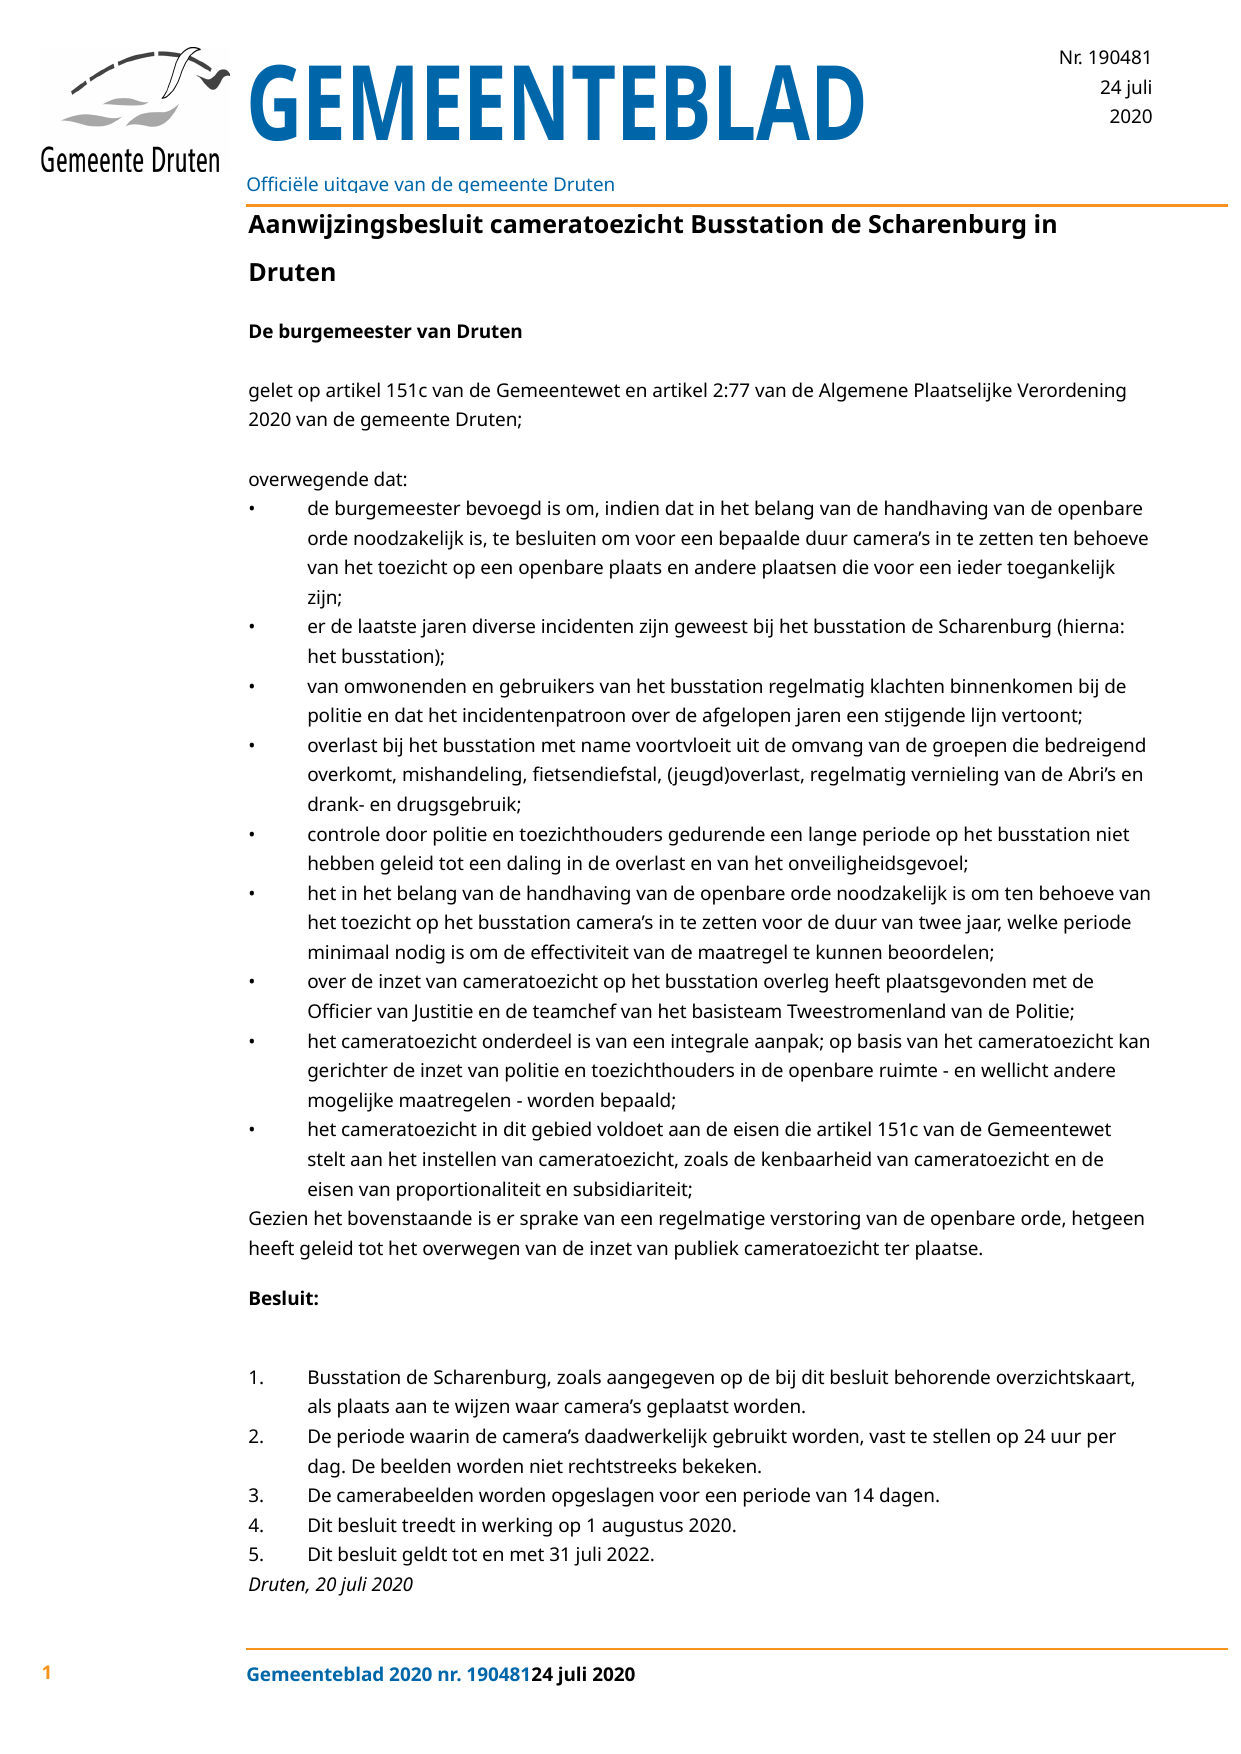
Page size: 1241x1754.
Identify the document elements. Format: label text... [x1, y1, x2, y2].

list controle door politie en toezichthouders gedurende een lange periode op het busstation niet hebben geleid tot een daling in de overlast en van het onveiligheidsgevoel; [248, 821, 1152, 876]
list de burgemeester bevoegd is om, indien dat in het belang van de handhaving van de openbare orde noodzakelijk is, te besluiten om voor een bepaalde duur camera’s in te zetten ten behoeve van het toezicht op een openbare plaats en andere plaatsen die voor een ieder toegankelijk zijn; [248, 495, 1152, 610]
list het cameratoezicht onderdeel is van een integrale aanpak; op basis van het cameratoezicht kan gerichter de inzet van politie en toezichthouders in de openbare ruimte - en wellicht andere mogelijke maatregelen - worden bepaald; [248, 1028, 1152, 1113]
text Gezien het bovenstaande is er sprake van een regelmatige verstoring van de openbare orde, hetgeen heeft geleid tot het overwegen van de inzet van publiek cameratoezicht ter plaatse. [248, 1205, 1152, 1261]
list De periode waarin de camera’s daadwerkelijk gebruikt worden, vast te stellen op 24 uur per dag. De beelden worden niet rechtstreeks bekeken. [248, 1423, 1152, 1479]
picture [41, 47, 231, 172]
list De camerabeelden worden opgeslagen voor een periode van 14 dagen. [248, 1482, 1152, 1508]
list Busstation de Scharenburg, zoals aangegeven op de bij dit besluit behorende overzichtskaart, als plaats aan te wijzen waar camera’s geplaatst worden. [248, 1364, 1152, 1419]
list Dit besluit treedt in werking op 1 augustus 2020. [248, 1512, 1152, 1538]
list Dit besluit geldt tot en met 31 juli 2022. [248, 1542, 1152, 1567]
list overlast bij het busstation met name voortvloeit uit de omvang van de groepen die bedreigend overkomt, mishandeling, fietsendiefstal, (jeugd)overlast, regelmatig vernieling van de Abri’s en drank- en drugsgebruik; [248, 732, 1152, 817]
text De burgemeester van Druten [248, 318, 1152, 344]
text gelet op artikel 151c van de Gemeentewet en artikel 2:77 van de Algemene Plaatselijke Verordening 2020 van de gemeente Druten; [248, 377, 1152, 432]
list van omwonenden en gebruikers van het busstation regelmatig klachten binnenkomen bij de politie en dat het incidentenpatroon over de afgelopen jaren een stijgende lijn vertoont; [248, 673, 1152, 728]
list het cameratoezicht in dit gebied voldoet aan de eisen die artikel 151c van de Gemeentewet stelt aan het instellen van cameratoezicht, zoals de kenbaarheid van cameratoezicht en de eisen van proportionaliteit en subsidiariteit; [248, 1117, 1152, 1202]
list er de laatste jaren diverse incidenten zijn geweest bij het busstation de Scharenburg (hierna: het busstation); [248, 614, 1152, 669]
text Aanwijzingsbesluit cameratoezicht Busstation de Scharenburg in Druten [248, 207, 1152, 288]
list het in het belang van de handhaving van de openbare orde noodzakelijk is om ten behoeve van het toezicht op het busstation camera’s in te zetten voor de duur van twee jaar, welke periode minimaal nodig is om de effectiviteit van de maatregel te kunnen beoordelen; [248, 880, 1152, 965]
text Besluit: [248, 1285, 1152, 1311]
text Druten, 20 juli 2020 [248, 1571, 1152, 1597]
text overwegende dat: [248, 466, 1152, 492]
list over de inzet van cameratoezicht op het busstation overleg heeft plaatsgevonden met de Officier van Justitie en de teamchef van het basisteam Tweestromenland van de Politie; [248, 969, 1152, 1024]
